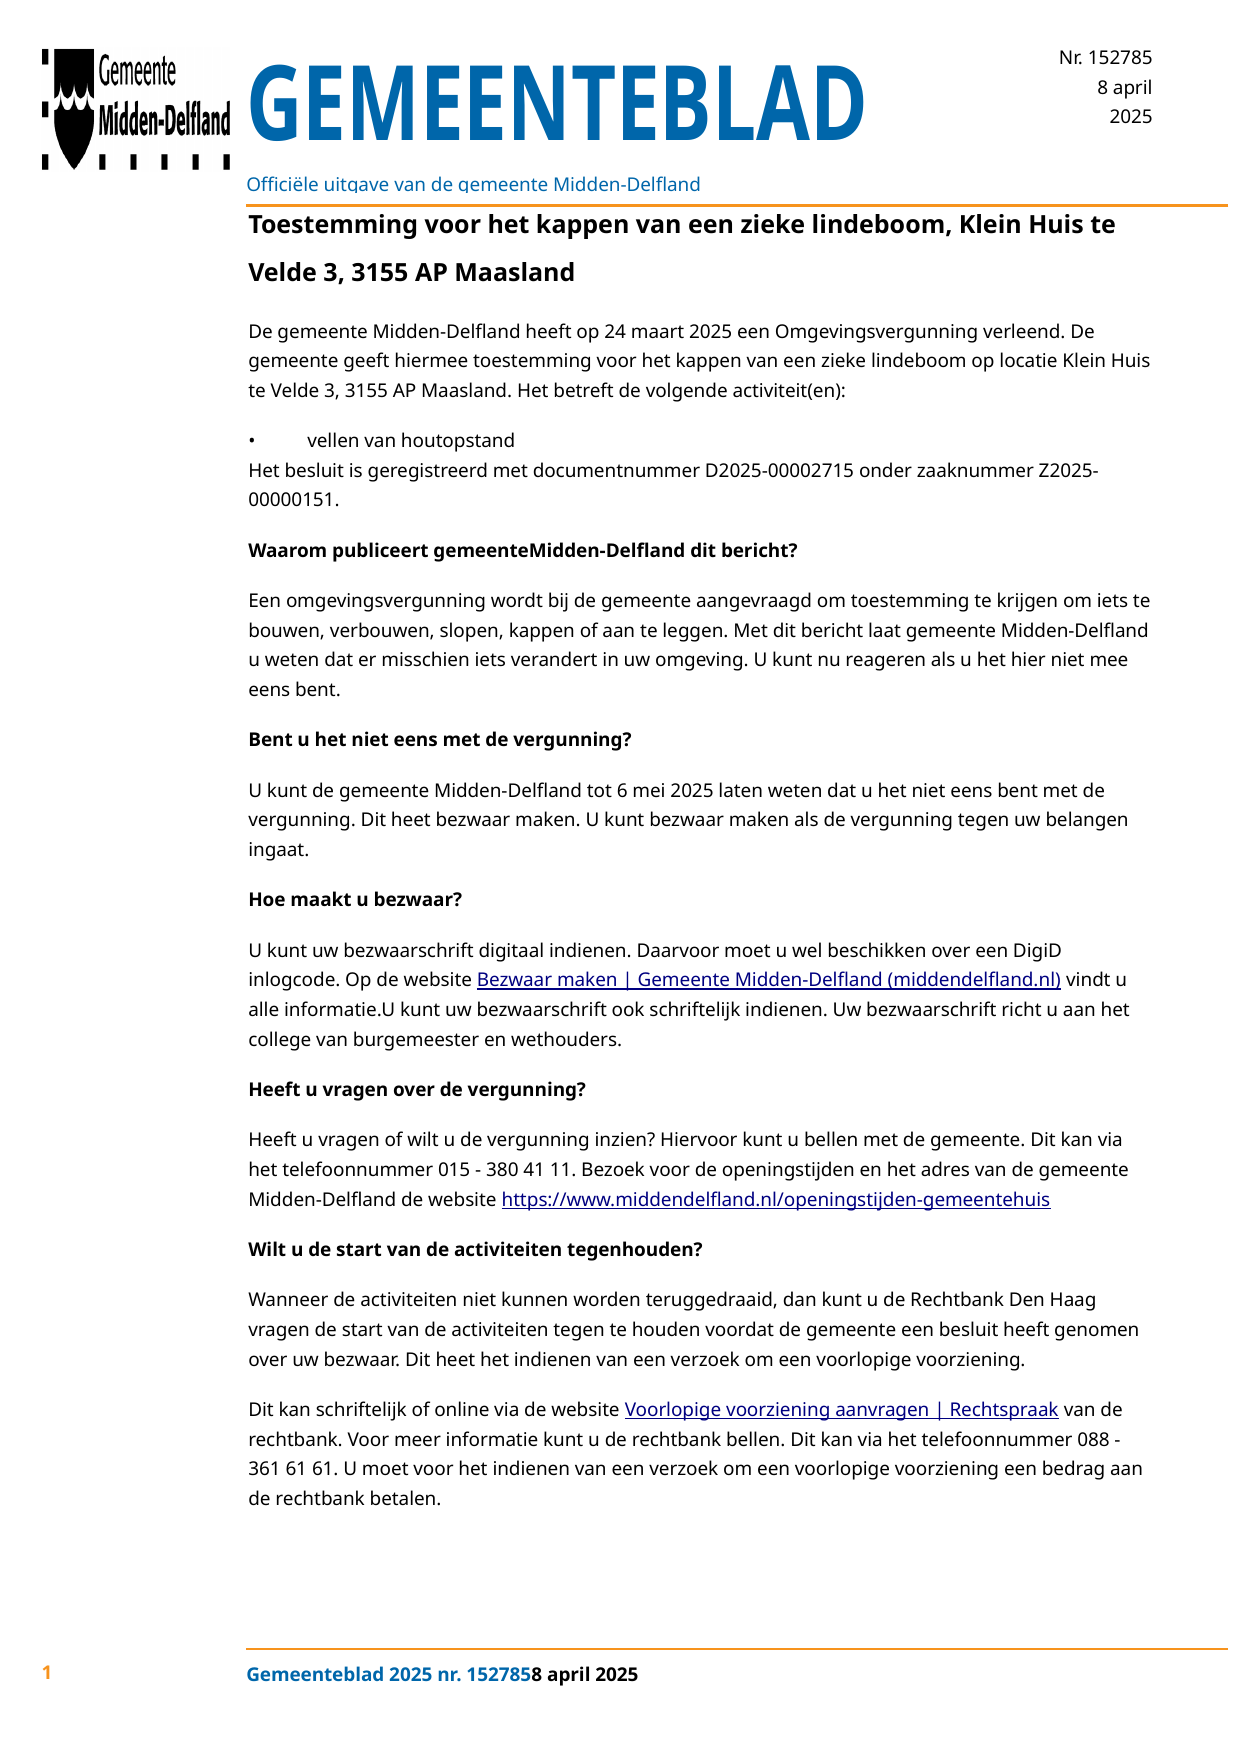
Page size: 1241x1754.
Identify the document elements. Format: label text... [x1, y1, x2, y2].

text Heeft u vragen over de vergunning? [248, 1076, 1152, 1102]
text U kunt de gemeente Midden-Delfland tot 6 mei 2025 laten weten dat u het niet eens bent met de vergunning. Dit heet bezwaar maken. U kunt bezwaar maken als de vergunning tegen uw belangen ingaat. [248, 777, 1152, 862]
text Waarom publiceert gemeenteMidden-Delfland dit bericht? [248, 537, 1152, 563]
text Dit kan schriftelijk of online via de website Voorlopige voorziening aanvragen | Rechtspraak van de rechtbank. Voor meer informatie kunt u de rechtbank bellen. Dit kan via het telefoonnummer 088 - 361 61 61. U moet voor het indienen van een verzoek om een voorlopige voorziening een bedrag aan de rechtbank betalen. [248, 1396, 1152, 1511]
text Bent u het niet eens met de vergunning? [248, 727, 1152, 752]
text Toestemming voor het kappen van een zieke lindeboom, Klein Huis te Velde 3, 3155 AP Maasland [248, 207, 1152, 288]
text Wanneer de activiteiten niet kunnen worden teruggedraaid, dan kunt u de Rechtbank Den Haag vragen de start van de activiteiten tegen te houden voordat de gemeente een besluit heeft genomen over uw bezwaar. Dit heet het indienen van een verzoek om een voorlopige voorziening. [248, 1287, 1152, 1372]
text Een omgevingsvergunning wordt bij de gemeente aangevraagd om toestemming te krijgen om iets te bouwen, verbouwen, slopen, kappen of aan te leggen. Met dit bericht laat gemeente Midden-Delfland u weten dat er misschien iets verandert in uw omgeving. U kunt nu reageren als u het hier niet mee eens bent. [248, 587, 1152, 702]
text De gemeente Midden-Delfland heeft op 24 maart 2025 een Omgevingsvergunning verleend. De gemeente geeft hiermee toestemming voor het kappen van een zieke lindeboom op locatie Klein Huis te Velde 3, 3155 AP Maasland. Het betreft de volgende activiteit(en): [248, 318, 1152, 403]
text Het besluit is geregistreerd met documentnummer D2025-00002715 onder zaaknummer Z2025-00000151. [248, 457, 1152, 512]
list vellen van houtopstand [248, 427, 1152, 453]
text Wilt u de start van de activiteiten tegenhouden? [248, 1236, 1152, 1262]
text Hoe maakt u bezwaar? [248, 887, 1152, 912]
text Heeft u vragen of wilt u de vergunning inzien? Hiervoor kunt u bellen met de gemeente. Dit kan via het telefoonnummer 015 - 380 41 11. Bezoek voor de openingstijden en het adres van de gemeente Midden-Delfland de website https://www.middendelfland.nl/openingstijden-gemeentehuis [248, 1127, 1152, 1212]
picture [41, 47, 231, 172]
text U kunt uw bezwaarschrift digitaal indienen. Daarvoor moet u wel beschikken over een DigiD inlogcode. Op de website Bezwaar maken | Gemeente Midden-Delfland (middendelfland.nl) vindt u alle informatie.U kunt uw bezwaarschrift ook schriftelijk indienen. Uw bezwaarschrift richt u aan het college van burgemeester en wethouders. [248, 937, 1152, 1052]
